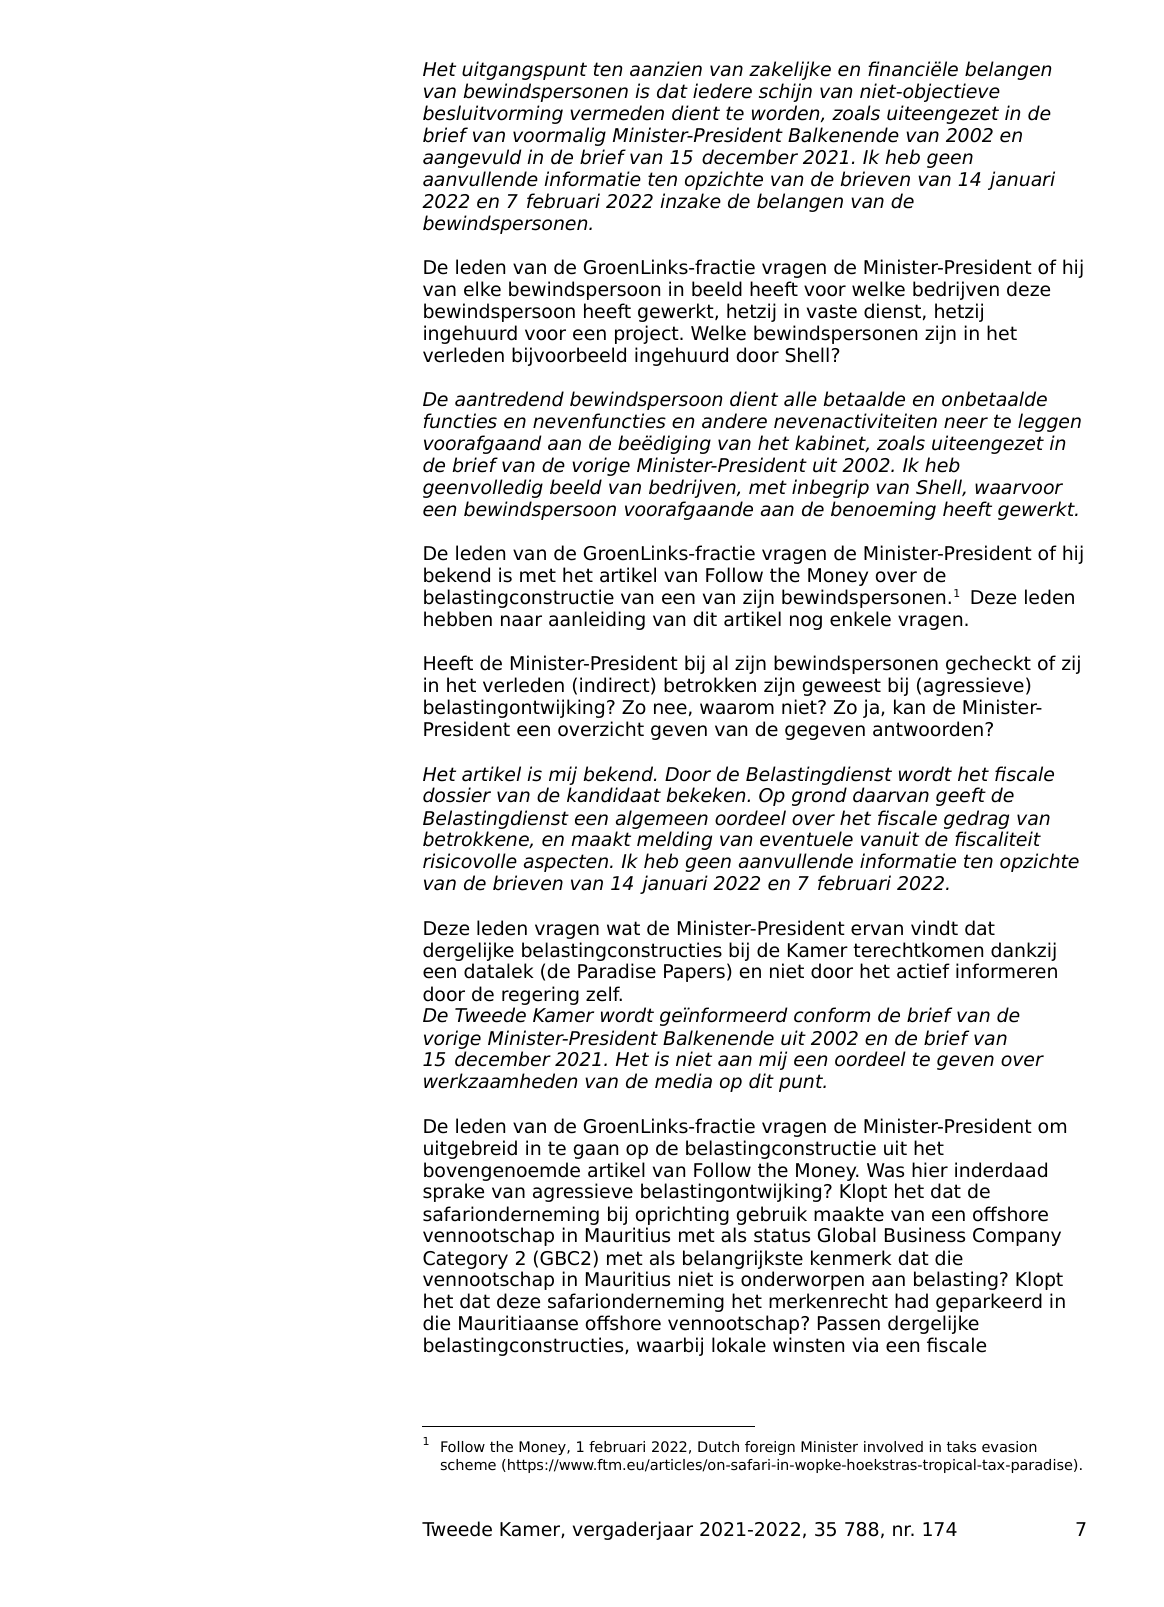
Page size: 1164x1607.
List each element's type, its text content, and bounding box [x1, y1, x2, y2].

text De aantredend bewindspersoon dient alle betaalde en onbetaalde functies en nevenfuncties en andere nevenactiviteiten neer te leggen voorafgaand aan de beëdiging van het kabinet, zoals uiteengezet in de brief van de vorige Minister-President uit 2002. Ik heb geenvolledig beeld van bedrijven, met inbegrip van Shell, waarvoor een bewindspersoon voorafgaande aan de benoeming heeft gewerkt. [422, 389, 1087, 521]
text De leden van de GroenLinks-fractie vragen de Minister-President of hij van elke bewindspersoon in beeld heeft voor welke bedrijven deze bewindspersoon heeft gewerkt, hetzij in vaste dienst, hetzij ingehuurd voor een project. Welke bewindspersonen zijn in het verleden bijvoorbeeld ingehuurd door Shell? [422, 257, 1087, 367]
text Heeft de Minister-President bij al zijn bewindspersonen gecheckt of zij in het verleden (indirect) betrokken zijn geweest bij (agressieve) belastingontwijking? Zo nee, waarom niet? Zo ja, kan de Minister-President een overzicht geven van de gegeven antwoorden? [422, 653, 1087, 741]
text Follow the Money, 1 februari 2022, Dutch foreign Minister involved in taks evasion scheme (https://www.ftm.eu/articles/on-safari-in-wopke-hoekstras-tropical-tax-paradise). [422, 1435, 1087, 1474]
text Het artikel is mij bekend. Door de Belastingdienst wordt het fiscale dossier van de kandidaat bekeken. Op grond daarvan geeft de Belastingdienst een algemeen oordeel over het fiscale gedrag van betrokkene, en maakt melding van eventuele vanuit de fiscaliteit risicovolle aspecten. Ik heb geen aanvullende informatie ten opzichte van de brieven van 14 januari 2022 en 7 februari 2022. [422, 763, 1087, 895]
text De Tweede Kamer wordt geïnformeerd conform de brief van de vorige Minister-President Balkenende uit 2002 en de brief van 15 december 2021. Het is niet aan mij een oordeel te geven over werkzaamheden van de media op dit punt. [422, 1005, 1087, 1093]
text Deze leden vragen wat de Minister-President ervan vindt dat dergelijke belastingconstructies bij de Kamer terechtkomen dankzij een datalek (de Paradise Papers) en niet door het actief informeren door de regering zelf. [422, 917, 1087, 1005]
text Het uitgangspunt ten aanzien van zakelijke en financiële belangen van bewindspersonen is dat iedere schijn van niet-objectieve besluitvorming vermeden dient te worden, zoals uiteengezet in de brief van voormalig Minister-President Balkenende van 2002 en aangevuld in de brief van 15 december 2021. Ik heb geen aanvullende informatie ten opzichte van de brieven van 14 januari 2022 en 7 februari 2022 inzake de belangen van de bewindspersonen. [422, 59, 1087, 235]
text De leden van de GroenLinks-fractie vragen de Minister-President of hij bekend is met het artikel van Follow the Money over de belastingconstructie van een van zijn bewindspersonen. Deze leden hebben naar aanleiding van dit artikel nog enkele vragen. [422, 543, 1087, 631]
text De leden van de GroenLinks-fractie vragen de Minister-President om uitgebreid in te gaan op de belastingconstructie uit het bovengenoemde artikel van Follow the Money. Was hier inderdaad sprake van agressieve belastingontwijking? Klopt het dat de safarionderneming bij oprichting gebruik maakte van een offshore vennootschap in Mauritius met als status Global Business Company Category 2 (GBC2) met als belangrijkste kenmerk dat die vennootschap in Mauritius niet is onderworpen aan belasting? Klopt het dat deze safarionderneming het merkenrecht had geparkeerd in die Mauritiaanse offshore vennootschap? Passen dergelijke belastingconstructies, waarbij lokale winsten via een fiscale [422, 1116, 1087, 1357]
